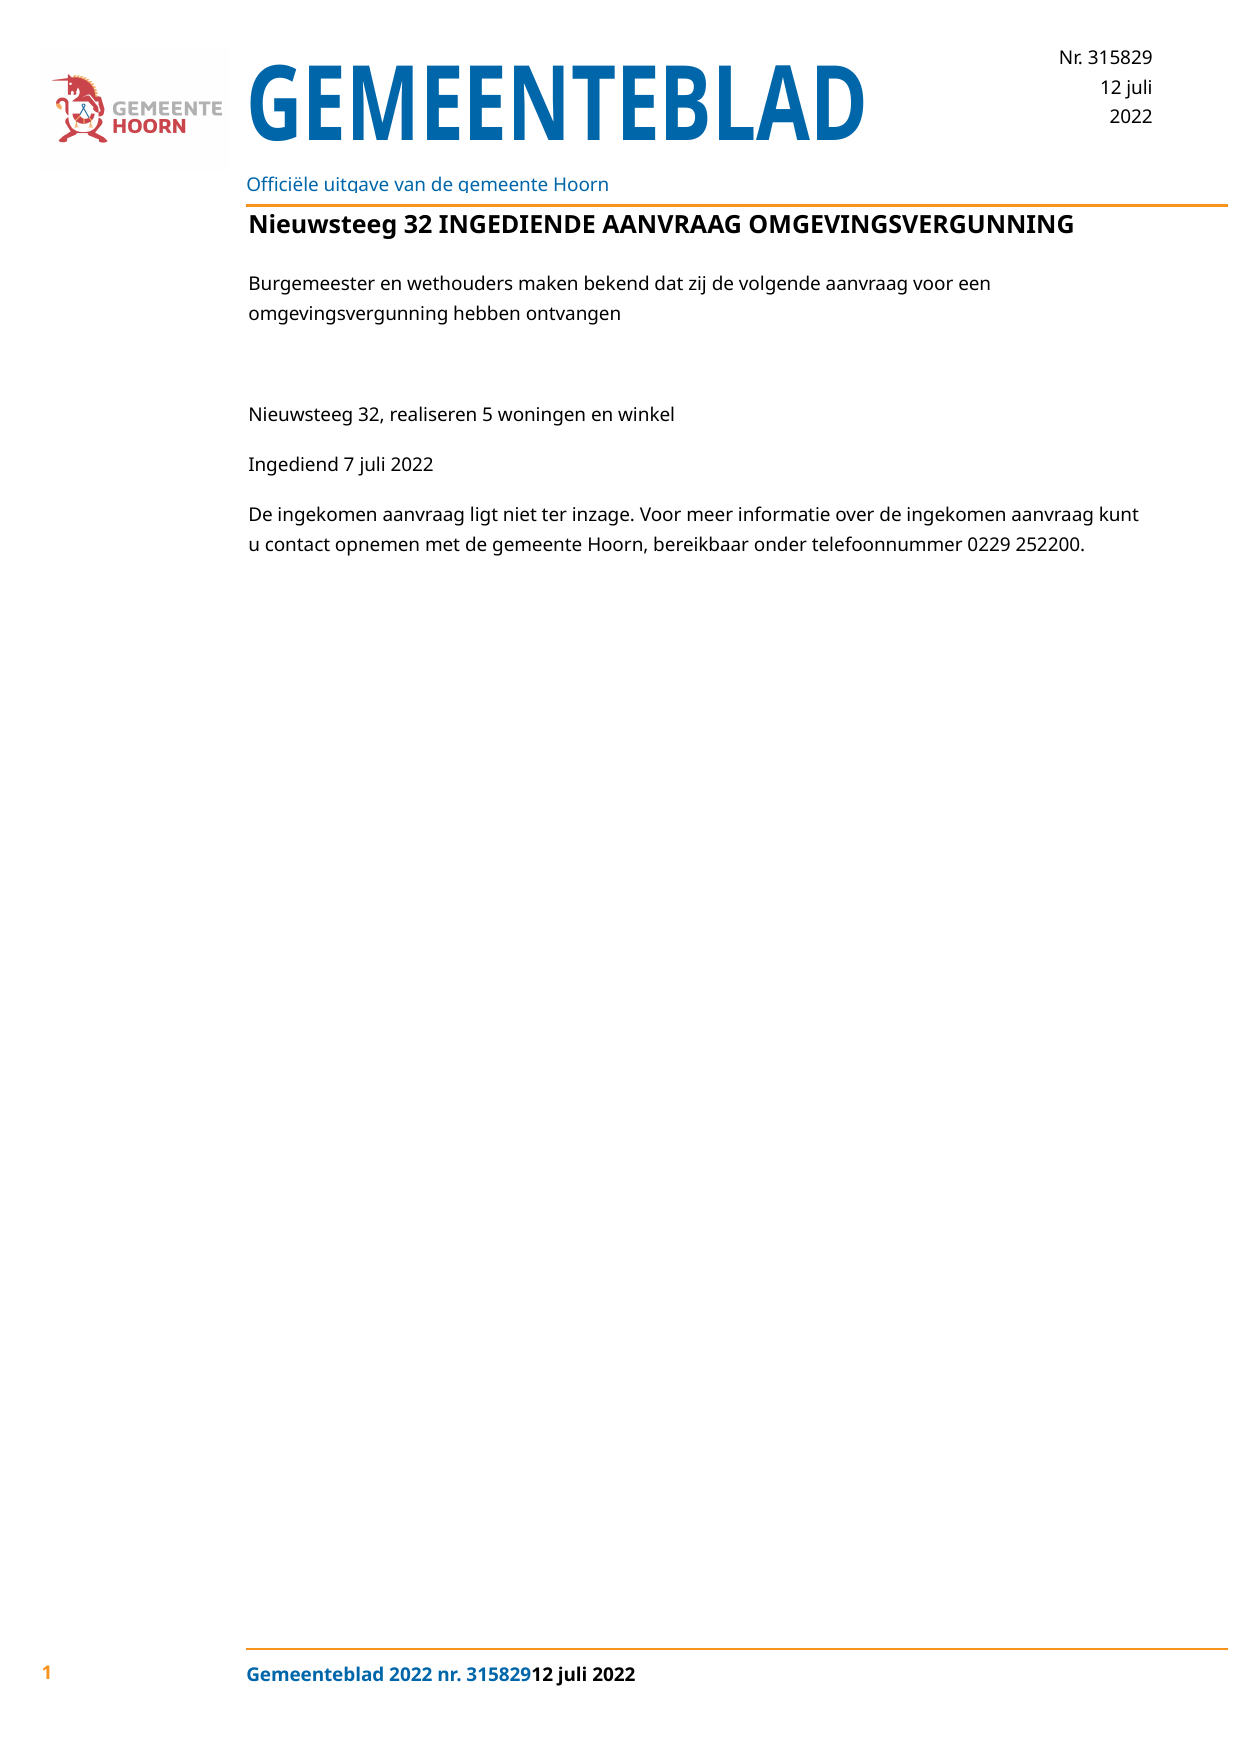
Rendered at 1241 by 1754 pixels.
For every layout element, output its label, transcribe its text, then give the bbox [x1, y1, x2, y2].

text Nieuwsteeg 32 INGEDIENDE AANVRAAG OMGEVINGSVERGUNNING [248, 207, 1152, 241]
text Nieuwsteeg 32, realiseren 5 woningen en winkel [248, 401, 1152, 426]
text Ingediend 7 juli 2022 [248, 451, 1152, 477]
text Burgemeester en wethouders maken bekend dat zij de volgende aanvraag voor een omgevingsvergunning hebben ontvangen [248, 270, 1152, 326]
picture [41, 47, 231, 172]
text De ingekomen aanvraag ligt niet ter inzage. Voor meer informatie over de ingekomen aanvraag kunt u contact opnemen met de gemeente Hoorn, bereikbaar onder telefoonnummer 0229 252200. [248, 502, 1152, 557]
